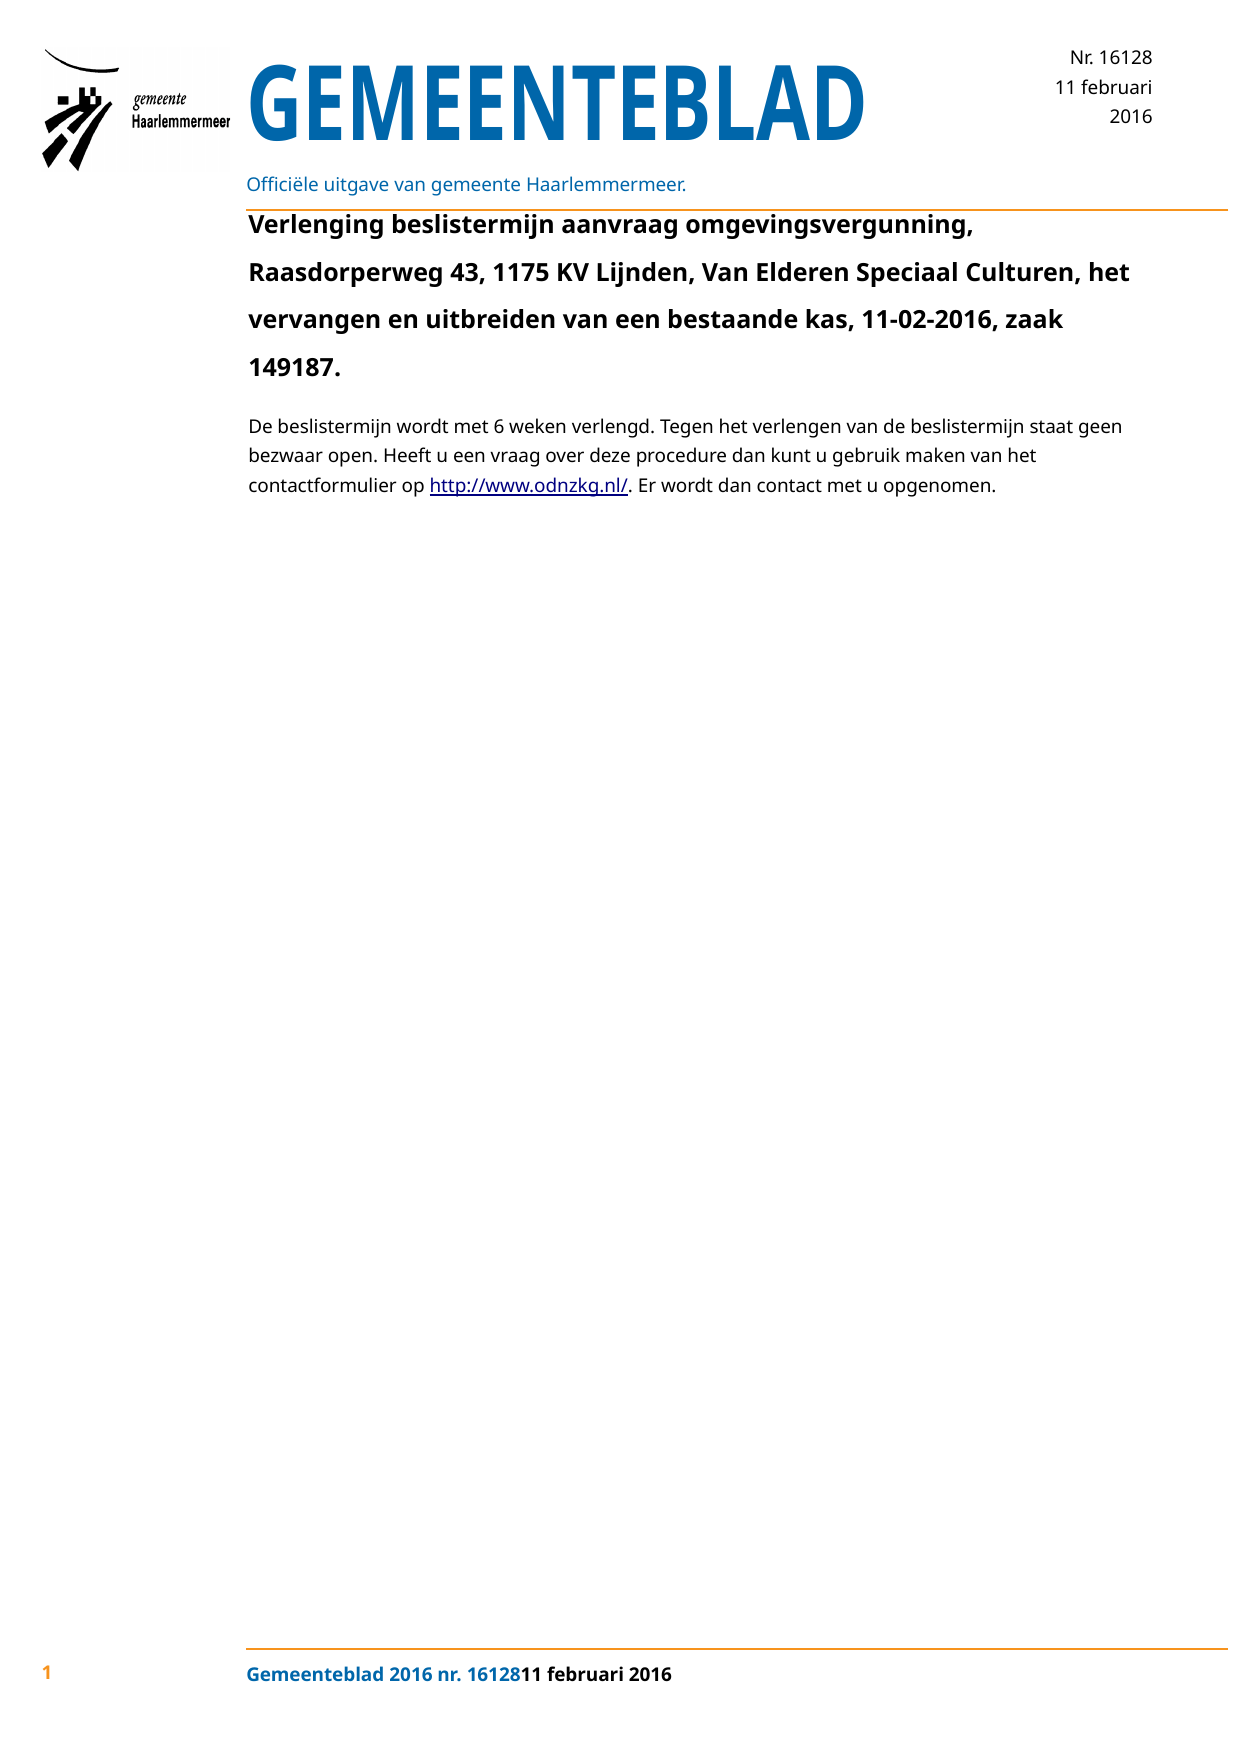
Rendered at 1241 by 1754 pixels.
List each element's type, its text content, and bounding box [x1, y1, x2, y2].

picture [41, 47, 231, 172]
text Verlenging beslistermijn aanvraag omgevingsvergunning, Raasdorperweg 43, 1175 KV Lijnden, Van Elderen Speciaal Culturen, het vervangen en uitbreiden van een bestaande kas, 11-02-2016, zaak 149187. [248, 211, 1152, 384]
text De beslistermijn wordt met 6 weken verlengd. Tegen het verlengen van de beslistermijn staat geen bezwaar open. Heeft u een vraag over deze procedure dan kunt u gebruik maken van het contactformulier op http://www.odnzkg.nl/. Er wordt dan contact met u opgenomen. [248, 413, 1152, 498]
